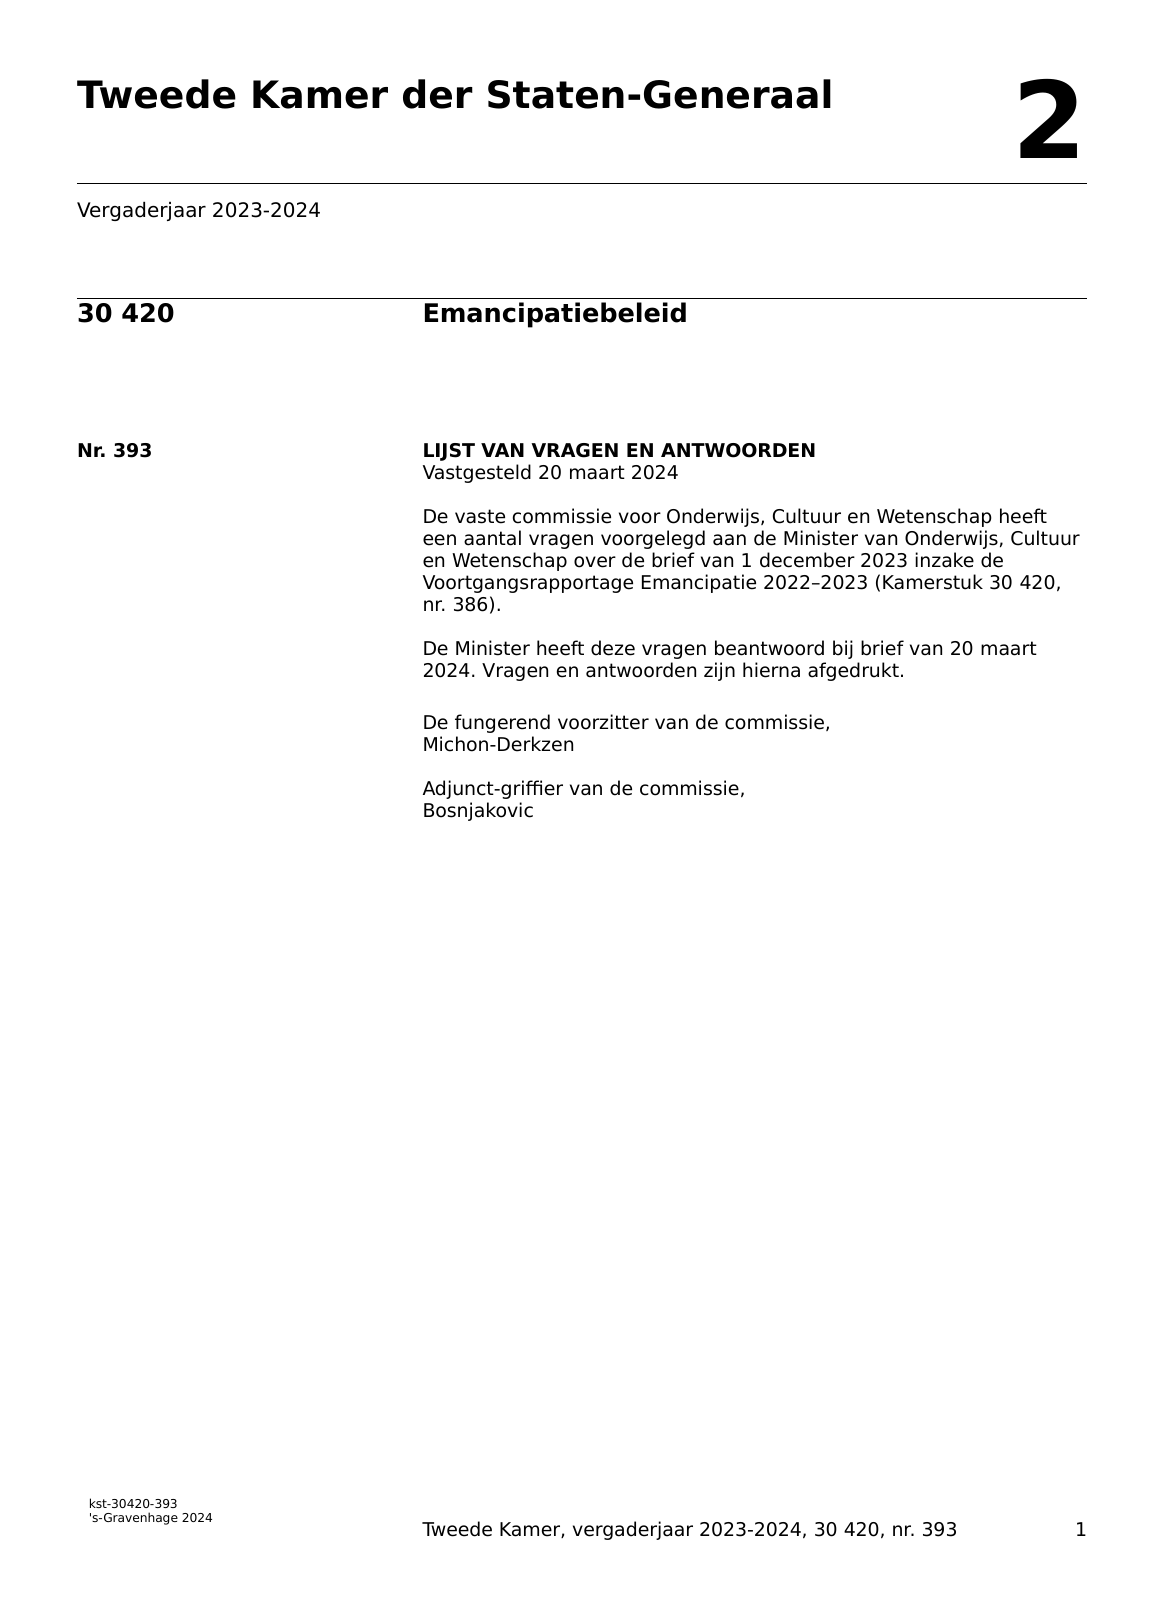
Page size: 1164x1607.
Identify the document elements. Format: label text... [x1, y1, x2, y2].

table_header 2 [886, 59, 1087, 183]
subtitle 30 420 Emancipatiebeleid [77, 299, 1087, 329]
text De Minister heeft deze vragen beantwoord bij brief van 20 maart 2024. Vragen en antwoorden zijn hierna afgedrukt. [422, 638, 1087, 682]
table_header Tweede Kamer der Staten-Generaal [77, 59, 886, 183]
text Vastgesteld 20 maart 2024 [422, 462, 1087, 484]
text Adjunct-griffier van de commissie, Bosnjakovic [422, 778, 1087, 822]
text kst-30420-393 [88, 1497, 323, 1511]
text De vaste commissie voor Onderwijs, Cultuur en Wetenschap heeft een aantal vragen voorgelegd aan de Minister van Onderwijs, Cultuur en Wetenschap over de brief van 1 december 2023 inzake de Voortgangsrapportage Emancipatie 2022–2023 (Kamerstuk 30 420, nr. 386). [422, 506, 1087, 616]
text 's-Gravenhage 2024 [88, 1511, 323, 1525]
text De fungerend voorzitter van de commissie, Michon-Derkzen [422, 712, 1087, 756]
subtitle Nr. 393 LIJST VAN VRAGEN EN ANTWOORDEN [77, 440, 1087, 462]
table_cell Vergaderjaar 2023-2024 [77, 184, 1087, 298]
